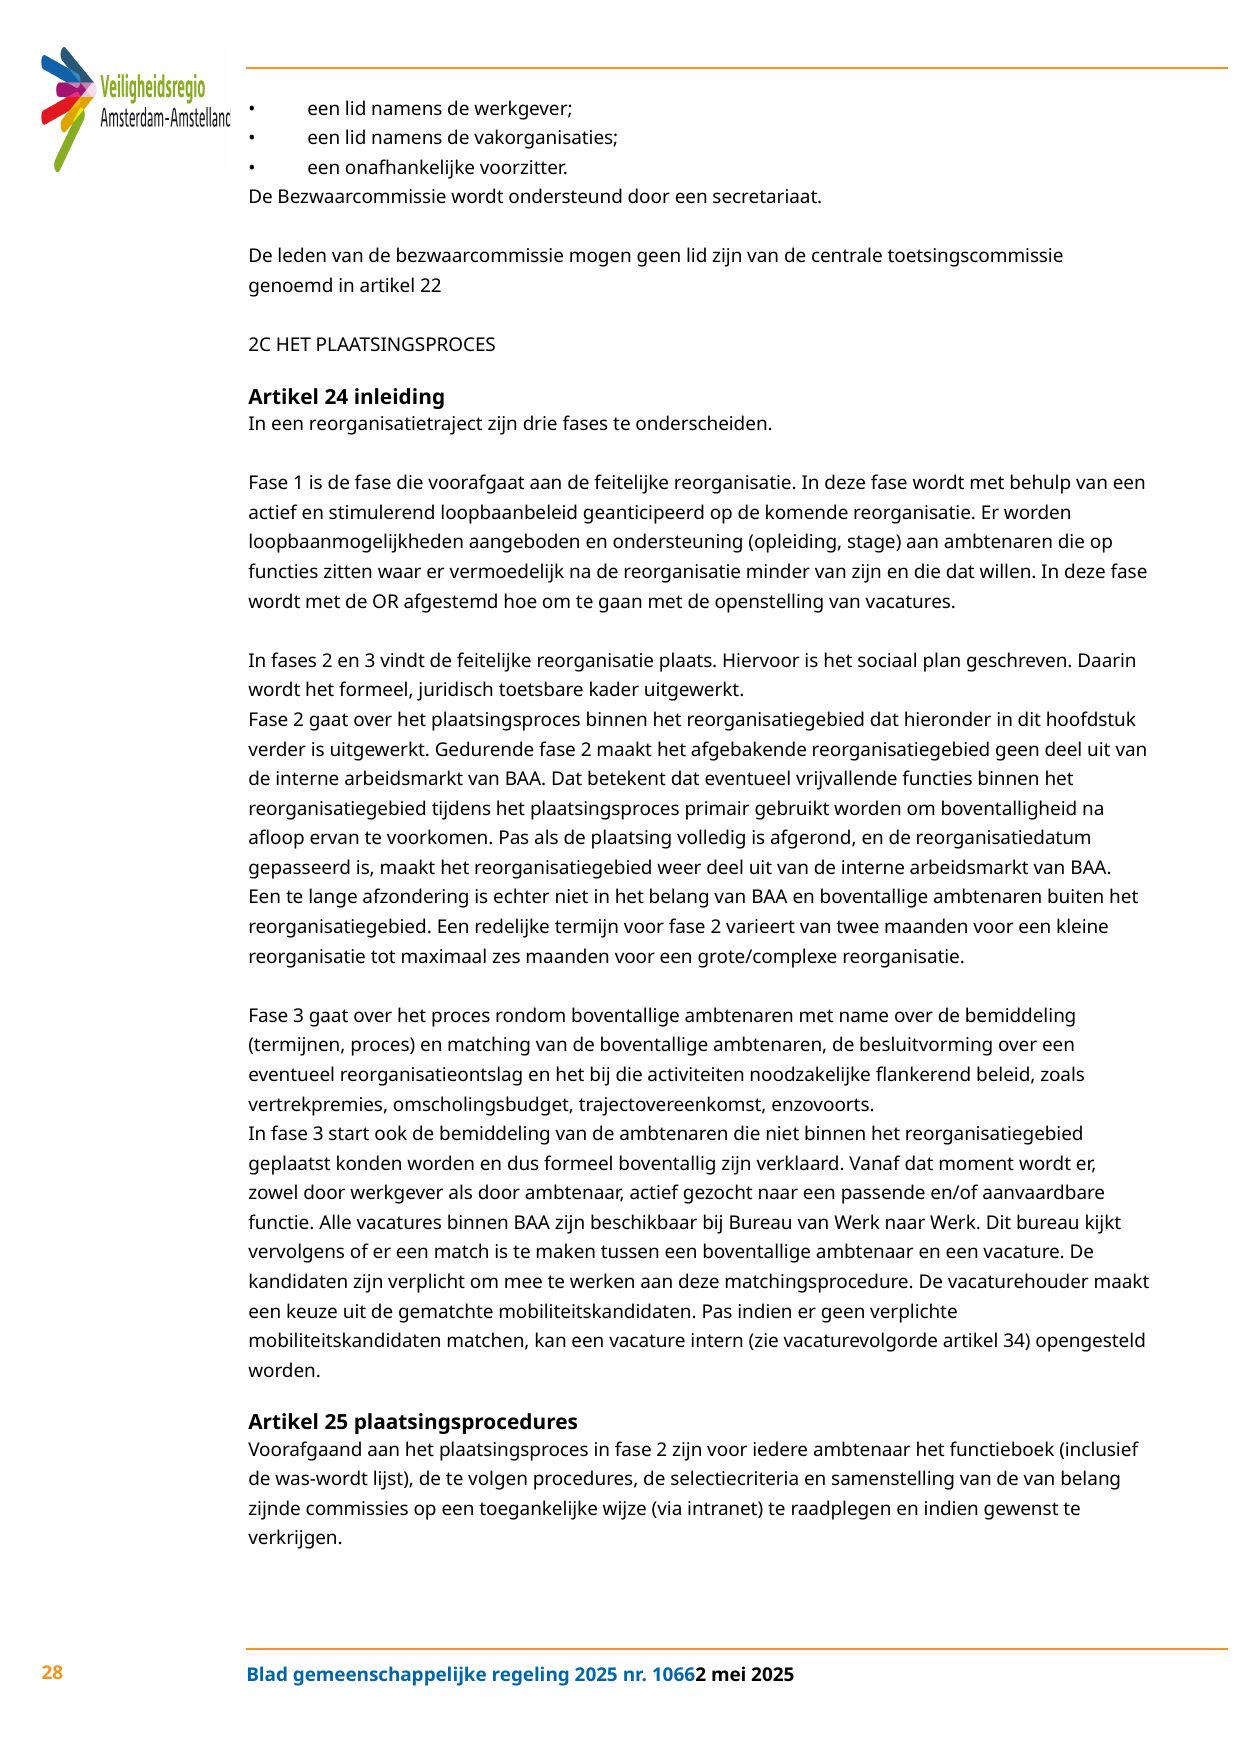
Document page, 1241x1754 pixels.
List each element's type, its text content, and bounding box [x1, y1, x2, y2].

text In fases 2 en 3 vindt de feitelijke reorganisatie plaats. Hiervoor is het sociaal plan geschreven. Daarin wordt het formeel, juridisch toetsbare kader uitgewerkt. [248, 647, 1152, 702]
text 2C HET PLAATSINGSPROCES [248, 331, 1152, 357]
list een lid namens de vakorganisaties; [248, 124, 1152, 150]
text Een te lange afzondering is echter niet in het belang van BAA en boventallige ambtenaren buiten het reorganisatiegebied. Een redelijke termijn voor fase 2 varieert van twee maanden voor een kleine reorganisatie tot maximaal zes maanden voor een grote/complexe reorganisatie. [248, 884, 1152, 968]
list een lid namens de werkgever; [248, 95, 1152, 121]
text Artikel 25 plaatsingsprocedures [248, 1407, 1152, 1436]
picture [41, 47, 231, 172]
text Voorafgaand aan het plaatsingsproces in fase 2 zijn voor iedere ambtenaar het functieboek (inclusief de was-wordt lijst), de te volgen procedures, de selectiecriteria en samenstelling van de van belang zijnde commissies op een toegankelijke wijze (via intranet) te raadplegen en indien gewenst te verkrijgen. [248, 1436, 1152, 1550]
text In fase 3 start ook de bemiddeling van de ambtenaren die niet binnen het reorganisatiegebied geplaatst konden worden en dus formeel boventallig zijn verklaard. Vanaf dat moment wordt er, zowel door werkgever als door ambtenaar, actief gezocht naar een passende en/of aanvaardbare functie. Alle vacatures binnen BAA zijn beschikbaar bij Bureau van Werk naar Werk. Dit bureau kijkt vervolgens of er een match is te maken tussen een boventallige ambtenaar en een vacature. De kandidaten zijn verplicht om mee te werken aan deze matchingsprocedure. De vacaturehouder maakt een keuze uit de gematchte mobiliteitskandidaten. Pas indien er geen verplichte mobiliteitskandidaten matchen, kan een vacature intern (zie vacaturevolgorde artikel 34) opengesteld worden. [248, 1120, 1152, 1383]
text Fase 3 gaat over het proces rondom boventallige ambtenaren met name over de bemiddeling (termijnen, proces) en matching van de boventallige ambtenaren, de besluitvorming over een eventueel reorganisatieontslag en het bij die activiteiten noodzakelijke flankerend beleid, zoals vertrekpremies, omscholingsbudget, trajectovereenkomst, enzovoorts. [248, 1002, 1152, 1116]
text Fase 1 is de fase die voorafgaat aan de feitelijke reorganisatie. In deze fase wordt met behulp van een actief en stimulerend loopbaanbeleid geanticipeerd op de komende reorganisatie. Er worden loopbaanmogelijkheden aangeboden en ondersteuning (opleiding, stage) aan ambtenaren die op functies zitten waar er vermoedelijk na de reorganisatie minder van zijn en die dat willen. In deze fase wordt met de OR afgestemd hoe om te gaan met de openstelling van vacatures. [248, 469, 1152, 613]
text Artikel 24 inleiding [248, 382, 1152, 410]
list een onafhankelijke voorzitter. [248, 154, 1152, 180]
text De leden van de bezwaarcommissie mogen geen lid zijn van de centrale toetsingscommissie genoemd in artikel 22 [248, 243, 1152, 298]
text Fase 2 gaat over het plaatsingsproces binnen het reorganisatiegebied dat hieronder in dit hoofdstuk verder is uitgewerkt. Gedurende fase 2 maakt het afgebakende reorganisatiegebied geen deel uit van de interne arbeidsmarkt van BAA. Dat betekent dat eventueel vrijvallende functies binnen het reorganisatiegebied tijdens het plaatsingsproces primair gebruikt worden om boventalligheid na afloop ervan te voorkomen. Pas als de plaatsing volledig is afgerond, en de reorganisatiedatum gepasseerd is, maakt het reorganisatiegebied weer deel uit van de interne arbeidsmarkt van BAA. [248, 706, 1152, 880]
text De Bezwaarcommissie wordt ondersteund door een secretariaat. [248, 183, 1152, 209]
text In een reorganisatietraject zijn drie fases te onderscheiden. [248, 410, 1152, 436]
